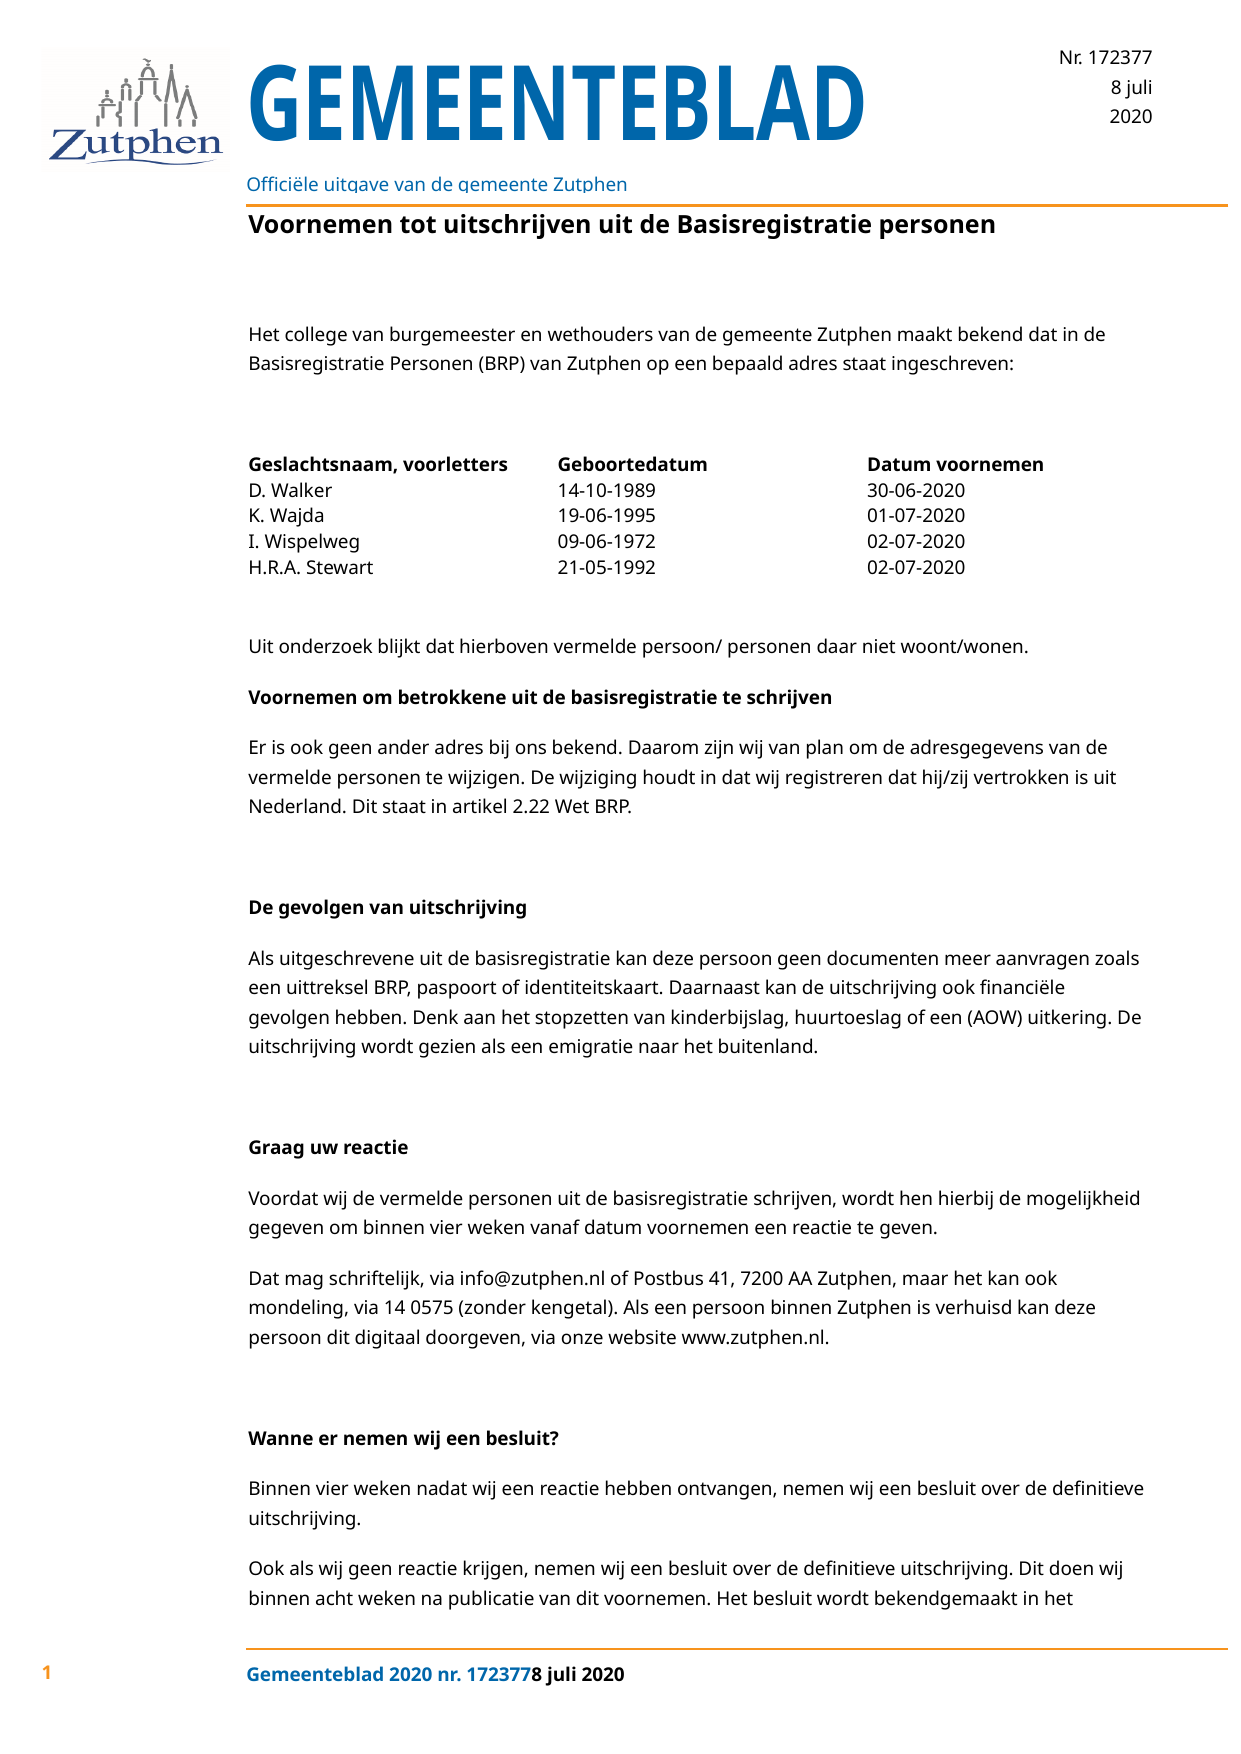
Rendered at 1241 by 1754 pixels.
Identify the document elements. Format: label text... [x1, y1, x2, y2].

table_header Datum voornemen [867, 451, 1152, 477]
text Als uitgeschrevene uit de basisregistratie kan deze persoon geen documenten meer aanvragen zoals een uittreksel BRP, paspoort of identiteitskaart. Daarnaast kan de uitschrijving ook financiële gevolgen hebben. Denk aan het stopzetten van kinderbijslag, huurtoeslag of een (AOW) uitkering. De uitschrijving wordt gezien als een emigratie naar het buitenland. [248, 945, 1152, 1059]
table_cell 02-07-2020 [867, 529, 1152, 554]
text Voordat wij de vermelde personen uit de basisregistratie schrijven, wordt hen hierbij de mogelijkheid gegeven om binnen vier weken vanaf datum voornemen een reactie te geven. [248, 1185, 1152, 1240]
table_cell D. Walker [248, 477, 557, 503]
text Dat mag schriftelijk, via info@zutphen.nl of Postbus 41, 7200 AA Zutphen, maar het kan ook mondeling, via 14 0575 (zonder kengetal). Als een persoon binnen Zutphen is verhuisd kan deze persoon dit digitaal doorgeven, via onze website www.zutphen.nl. [248, 1265, 1152, 1350]
table_cell 14-10-1989 [558, 477, 867, 503]
text Binnen vier weken nadat wij een reactie hebben ontvangen, nemen wij een besluit over de definitieve uitschrijving. [248, 1475, 1152, 1531]
text Graag uw reactie [248, 1134, 1152, 1160]
table_cell I. Wispelweg [248, 529, 557, 554]
picture [41, 47, 231, 172]
text Voornemen om betrokkene uit de basisregistratie te schrijven [248, 684, 1152, 710]
text Wanne er nemen wij een besluit? [248, 1425, 1152, 1451]
table_cell 01-07-2020 [867, 503, 1152, 528]
table_header Geboortedatum [558, 451, 867, 477]
text Uit onderzoek blijkt dat hierboven vermelde persoon/ personen daar niet woont/wonen. [248, 633, 1152, 659]
text Ook als wij geen reactie krijgen, nemen wij een besluit over de definitieve uitschrijving. Dit doen wij binnen acht weken na publicatie van dit voornemen. Het besluit wordt bekendgemaakt in het [248, 1555, 1152, 1611]
table_cell K. Wajda [248, 503, 557, 528]
text Voornemen tot uitschrijven uit de Basisregistratie personen [248, 207, 1152, 241]
table_header Geslachtsnaam, voorletters [248, 451, 557, 477]
table_cell 09-06-1972 [558, 529, 867, 554]
text De gevolgen van uitschrijving [248, 894, 1152, 920]
table_cell 02-07-2020 [867, 554, 1152, 580]
text Het college van burgemeester en wethouders van de gemeente Zutphen maakt bekend dat in de Basisregistratie Personen (BRP) van Zutphen op een bepaald adres staat ingeschreven: [248, 321, 1152, 376]
text Er is ook geen ander adres bij ons bekend. Daarom zijn wij van plan om de adresgegevens van de vermelde personen te wijzigen. De wijziging houdt in dat wij registreren dat hij/zij vertrokken is uit Nederland. Dit staat in artikel 2.22 Wet BRP. [248, 734, 1152, 819]
table_cell 21-05-1992 [558, 554, 867, 580]
table_cell 19-06-1995 [558, 503, 867, 528]
table_cell 30-06-2020 [867, 477, 1152, 503]
table_cell H.R.A. Stewart [248, 554, 557, 580]
